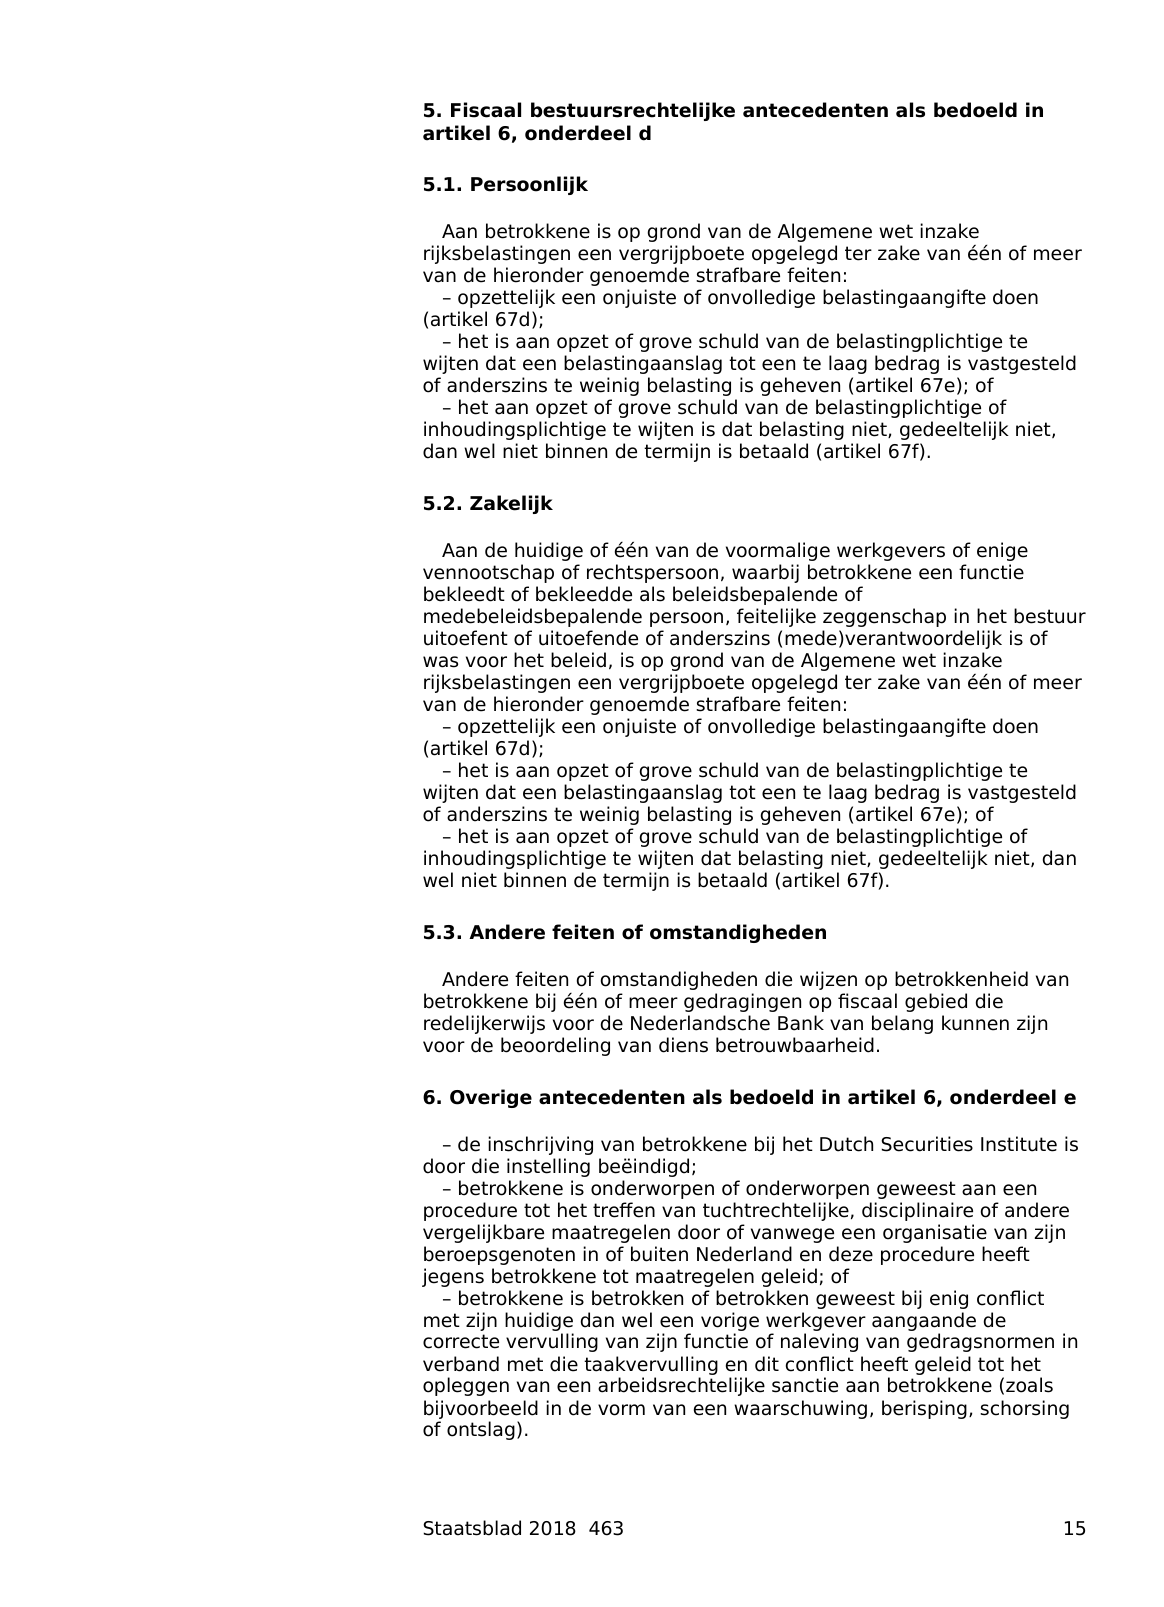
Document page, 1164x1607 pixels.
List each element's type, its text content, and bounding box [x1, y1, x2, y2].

subtitle 5.3. Andere feiten of omstandigheden [422, 922, 1087, 944]
text – opzettelijk een onjuiste of onvolledige belastingaangifte doen (artikel 67d); [422, 287, 1087, 331]
text Andere feiten of omstandigheden die wijzen op betrokkenheid van betrokkene bij één of meer gedragingen op fiscaal gebied die redelijkerwijs voor de Nederlandsche Bank van belang kunnen zijn voor de beoordeling van diens betrouwbaarheid. [422, 969, 1087, 1057]
text Aan betrokkene is op grond van de Algemene wet inzake rijksbelastingen een vergrijpboete opgelegd ter zake van één of meer van de hieronder genoemde strafbare feiten: [422, 221, 1087, 287]
text – opzettelijk een onjuiste of onvolledige belastingaangifte doen (artikel 67d); [422, 716, 1087, 760]
text – de inschrijving van betrokkene bij het Dutch Securities Institute is door die instelling beëindigd; [422, 1134, 1087, 1178]
subtitle 5. Fiscaal bestuursrechtelijke antecedenten als bedoeld in artikel 6, onderdeel d [422, 100, 1087, 144]
text – het is aan opzet of grove schuld van de belastingplichtige te wijten dat een belastingaanslag tot een te laag bedrag is vastgesteld of anderszins te weinig belasting is geheven (artikel 67e); of [422, 760, 1087, 826]
text – betrokkene is onderworpen of onderworpen geweest aan een procedure tot het treffen van tuchtrechtelijke, disciplinaire of andere vergelijkbare maatregelen door of vanwege een organisatie van zijn beroepsgenoten in of buiten Nederland en deze procedure heeft jegens betrokkene tot maatregelen geleid; of [422, 1178, 1087, 1287]
text – betrokkene is betrokken of betrokken geweest bij enig conflict met zijn huidige dan wel een vorige werkgever aangaande de correcte vervulling van zijn functie of naleving van gedragsnormen in verband met die taakvervulling en dit conflict heeft geleid tot het opleggen van een arbeidsrechtelijke sanctie aan betrokkene (zoals bijvoorbeeld in de vorm van een waarschuwing, berisping, schorsing of ontslag). [422, 1287, 1087, 1441]
text Aan de huidige of één van de voormalige werkgevers of enige vennootschap of rechtspersoon, waarbij betrokkene een functie bekleedt of bekleedde als beleidsbepalende of medebeleidsbepalende persoon, feitelijke zeggenschap in het bestuur uitoefent of uitoefende of anderszins (mede)verantwoordelijk is of was voor het beleid, is op grond van de Algemene wet inzake rijksbelastingen een vergrijpboete opgelegd ter zake van één of meer van de hieronder genoemde strafbare feiten: [422, 540, 1087, 716]
subtitle 5.1. Persoonlijk [422, 174, 1087, 196]
text – het is aan opzet of grove schuld van de belastingplichtige of inhoudingsplichtige te wijten dat belasting niet, gedeeltelijk niet, dan wel niet binnen de termijn is betaald (artikel 67f). [422, 826, 1087, 892]
text – het is aan opzet of grove schuld van de belastingplichtige te wijten dat een belastingaanslag tot een te laag bedrag is vastgesteld of anderszins te weinig belasting is geheven (artikel 67e); of [422, 331, 1087, 397]
subtitle 6. Overige antecedenten als bedoeld in artikel 6, onderdeel e [422, 1087, 1087, 1109]
text – het aan opzet of grove schuld van de belastingplichtige of inhoudingsplichtige te wijten is dat belasting niet, gedeeltelijk niet, dan wel niet binnen de termijn is betaald (artikel 67f). [422, 397, 1087, 463]
subtitle 5.2. Zakelijk [422, 493, 1087, 515]
